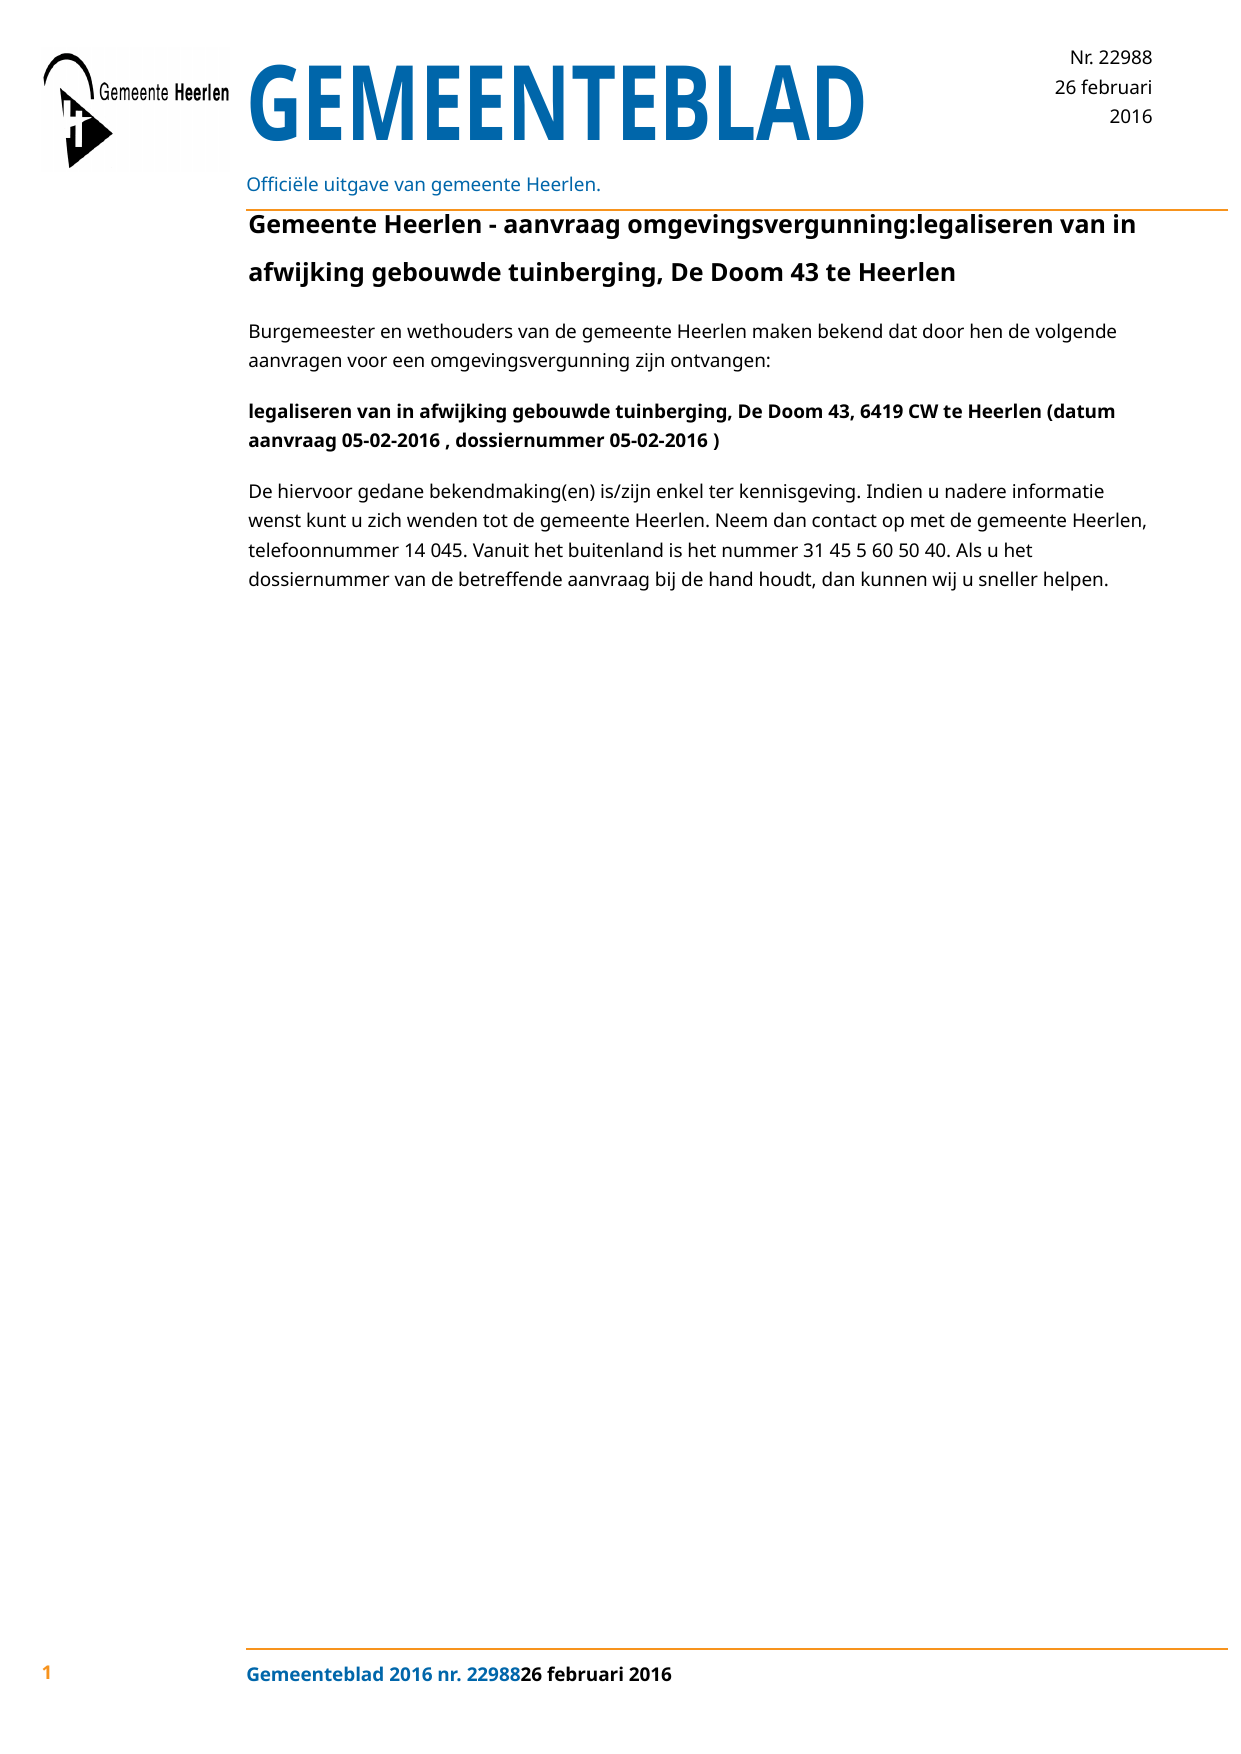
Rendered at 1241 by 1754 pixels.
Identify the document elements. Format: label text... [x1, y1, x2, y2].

text De hiervoor gedane bekendmaking(en) is/zijn enkel ter kennisgeving. Indien u nadere informatie wenst kunt u zich wenden tot de gemeente Heerlen. Neem dan contact op met de gemeente Heerlen, telefoonnummer 14 045. Vanuit het buitenland is het nummer 31 45 5 60 50 40. Als u het dossiernummer van de betreffende aanvraag bij de hand houdt, dan kunnen wij u sneller helpen. [248, 478, 1152, 592]
text legaliseren van in afwijking gebouwde tuinberging, De Doom 43, 6419 CW te Heerlen (datum aanvraag 05-02-2016 , dossiernummer 05-02-2016 ) [248, 398, 1152, 453]
text Gemeente Heerlen - aanvraag omgevingsvergunning:legaliseren van in afwijking gebouwde tuinberging, De Doom 43 te Heerlen [248, 211, 1152, 288]
picture [41, 47, 231, 172]
text Burgemeester en wethouders van de gemeente Heerlen maken bekend dat door hen de volgende aanvragen voor een omgevingsvergunning zijn ontvangen: [248, 318, 1152, 373]
